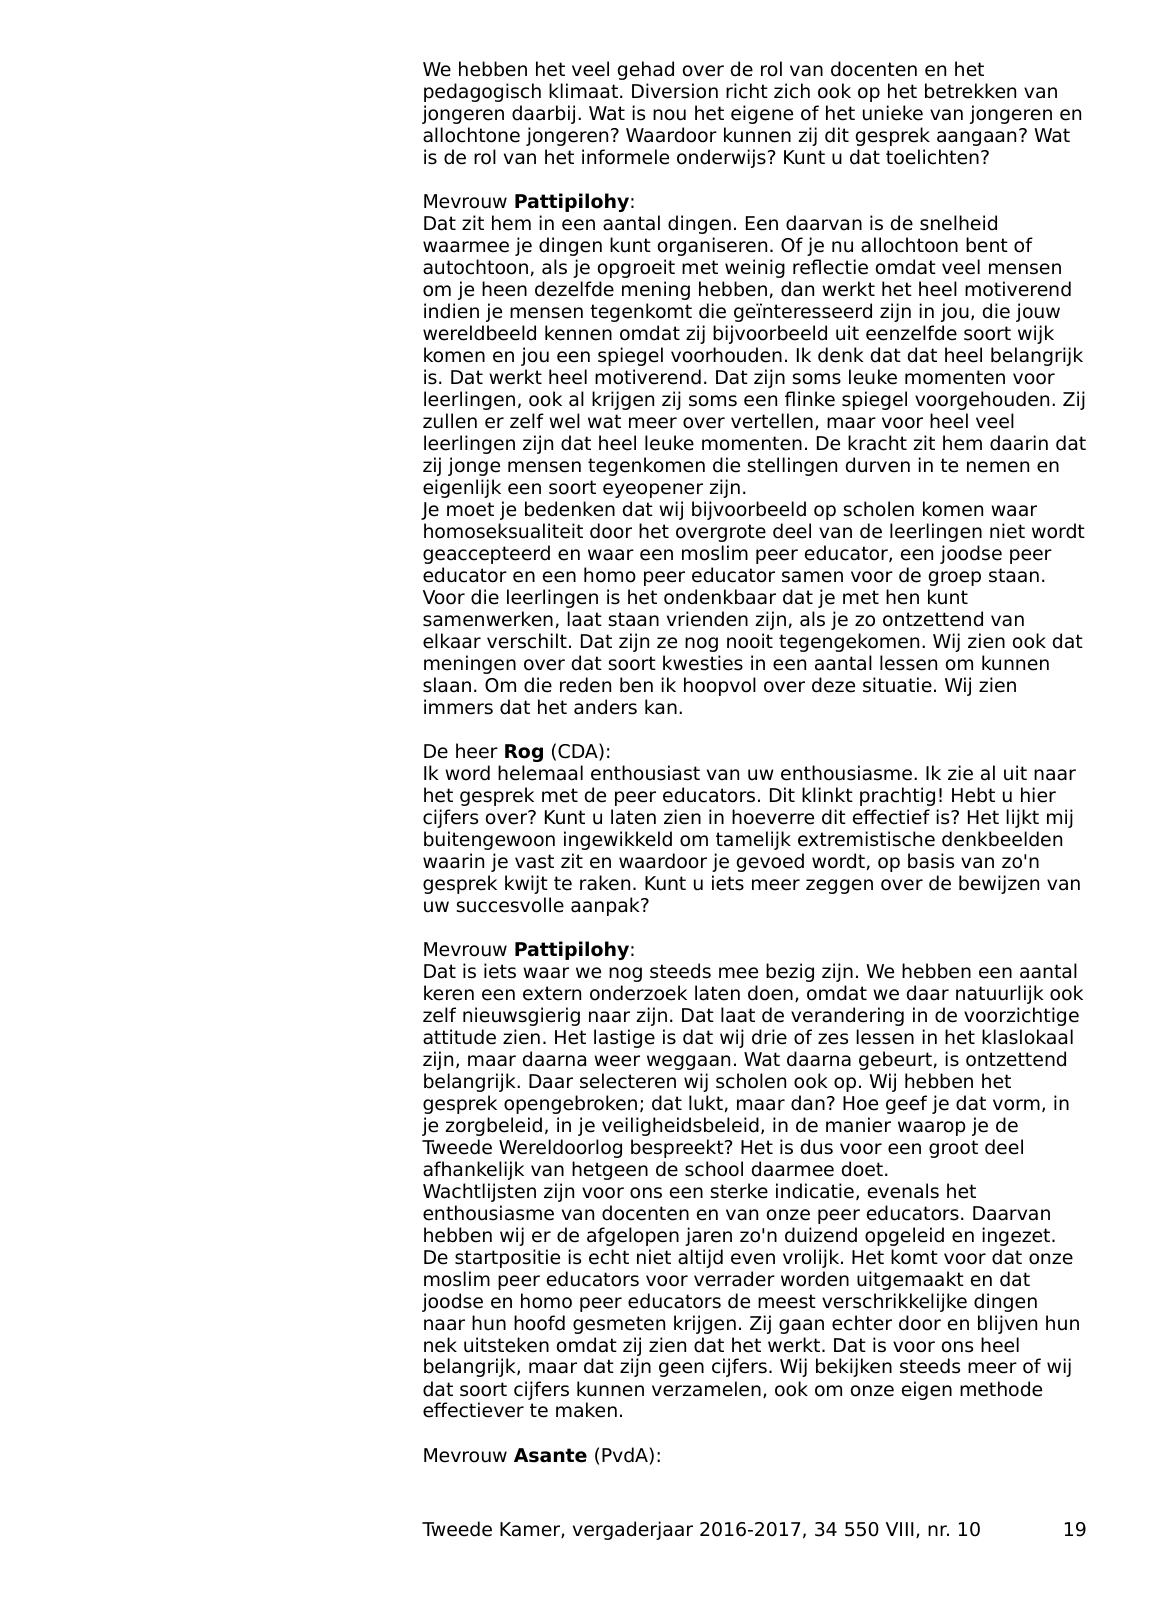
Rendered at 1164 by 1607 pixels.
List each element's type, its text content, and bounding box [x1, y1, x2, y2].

text Mevrouw Asante (PvdA): [422, 1444, 1087, 1467]
text Wachtlijsten zijn voor ons een sterke indicatie, evenals het enthousiasme van docenten en van onze peer educators. Daarvan hebben wij er de afgelopen jaren zo'n duizend opgeleid en ingezet. De startpositie is echt niet altijd even vrolijk. Het komt voor dat onze moslim peer educators voor verrader worden uitgemaakt en dat joodse en homo peer educators de meest verschrikkelijke dingen naar hun hoofd gesmeten krijgen. Zij gaan echter door en blijven hun nek uitsteken omdat zij zien dat het werkt. Dat is voor ons heel belangrijk, maar dat zijn geen cijfers. Wij bekijken steeds meer of wij dat soort cijfers kunnen verzamelen, ook om onze eigen methode effectiever te maken. [422, 1181, 1087, 1422]
text Mevrouw Pattipilohy: [422, 191, 1087, 213]
text De heer Rog (CDA): [422, 741, 1087, 763]
text Dat zit hem in een aantal dingen. Een daarvan is de snelheid waarmee je dingen kunt organiseren. Of je nu allochtoon bent of autochtoon, als je opgroeit met weinig reflectie omdat veel mensen om je heen dezelfde mening hebben, dan werkt het heel motiverend indien je mensen tegenkomt die geïnteresseerd zijn in jou, die jouw wereldbeeld kennen omdat zij bijvoorbeeld uit eenzelfde soort wijk komen en jou een spiegel voorhouden. Ik denk dat dat heel belangrijk is. Dat werkt heel motiverend. Dat zijn soms leuke momenten voor leerlingen, ook al krijgen zij soms een flinke spiegel voorgehouden. Zij zullen er zelf wel wat meer over vertellen, maar voor heel veel leerlingen zijn dat heel leuke momenten. De kracht zit hem daarin dat zij jonge mensen tegenkomen die stellingen durven in te nemen en eigenlijk een soort eyeopener zijn. [422, 213, 1087, 499]
text Dat is iets waar we nog steeds mee bezig zijn. We hebben een aantal keren een extern onderzoek laten doen, omdat we daar natuurlijk ook zelf nieuwsgierig naar zijn. Dat laat de verandering in de voorzichtige attitude zien. Het lastige is dat wij drie of zes lessen in het klaslokaal zijn, maar daarna weer weggaan. Wat daarna gebeurt, is ontzettend belangrijk. Daar selecteren wij scholen ook op. Wij hebben het gesprek opengebroken; dat lukt, maar dan? Hoe geef je dat vorm, in je zorgbeleid, in je veiligheidsbeleid, in de manier waarop je de Tweede Wereldoorlog bespreekt? Het is dus voor een groot deel afhankelijk van hetgeen de school daarmee doet. [422, 961, 1087, 1181]
text Ik word helemaal enthousiast van uw enthousiasme. Ik zie al uit naar het gesprek met de peer educators. Dit klinkt prachtig! Hebt u hier cijfers over? Kunt u laten zien in hoeverre dit effectief is? Het lijkt mij buitengewoon ingewikkeld om tamelijk extremistische denkbeelden waarin je vast zit en waardoor je gevoed wordt, op basis van zo'n gesprek kwijt te raken. Kunt u iets meer zeggen over de bewijzen van uw succesvolle aanpak? [422, 763, 1087, 917]
text Mevrouw Pattipilohy: [422, 939, 1087, 961]
text We hebben het veel gehad over de rol van docenten en het pedagogisch klimaat. Diversion richt zich ook op het betrekken van jongeren daarbij. Wat is nou het eigene of het unieke van jongeren en allochtone jongeren? Waardoor kunnen zij dit gesprek aangaan? Wat is de rol van het informele onderwijs? Kunt u dat toelichten? [422, 59, 1087, 169]
text Je moet je bedenken dat wij bijvoorbeeld op scholen komen waar homoseksualiteit door het overgrote deel van de leerlingen niet wordt geaccepteerd en waar een moslim peer educator, een joodse peer educator en een homo peer educator samen voor de groep staan. Voor die leerlingen is het ondenkbaar dat je met hen kunt samenwerken, laat staan vrienden zijn, als je zo ontzettend van elkaar verschilt. Dat zijn ze nog nooit tegengekomen. Wij zien ook dat meningen over dat soort kwesties in een aantal lessen om kunnen slaan. Om die reden ben ik hoopvol over deze situatie. Wij zien immers dat het anders kan. [422, 499, 1087, 719]
